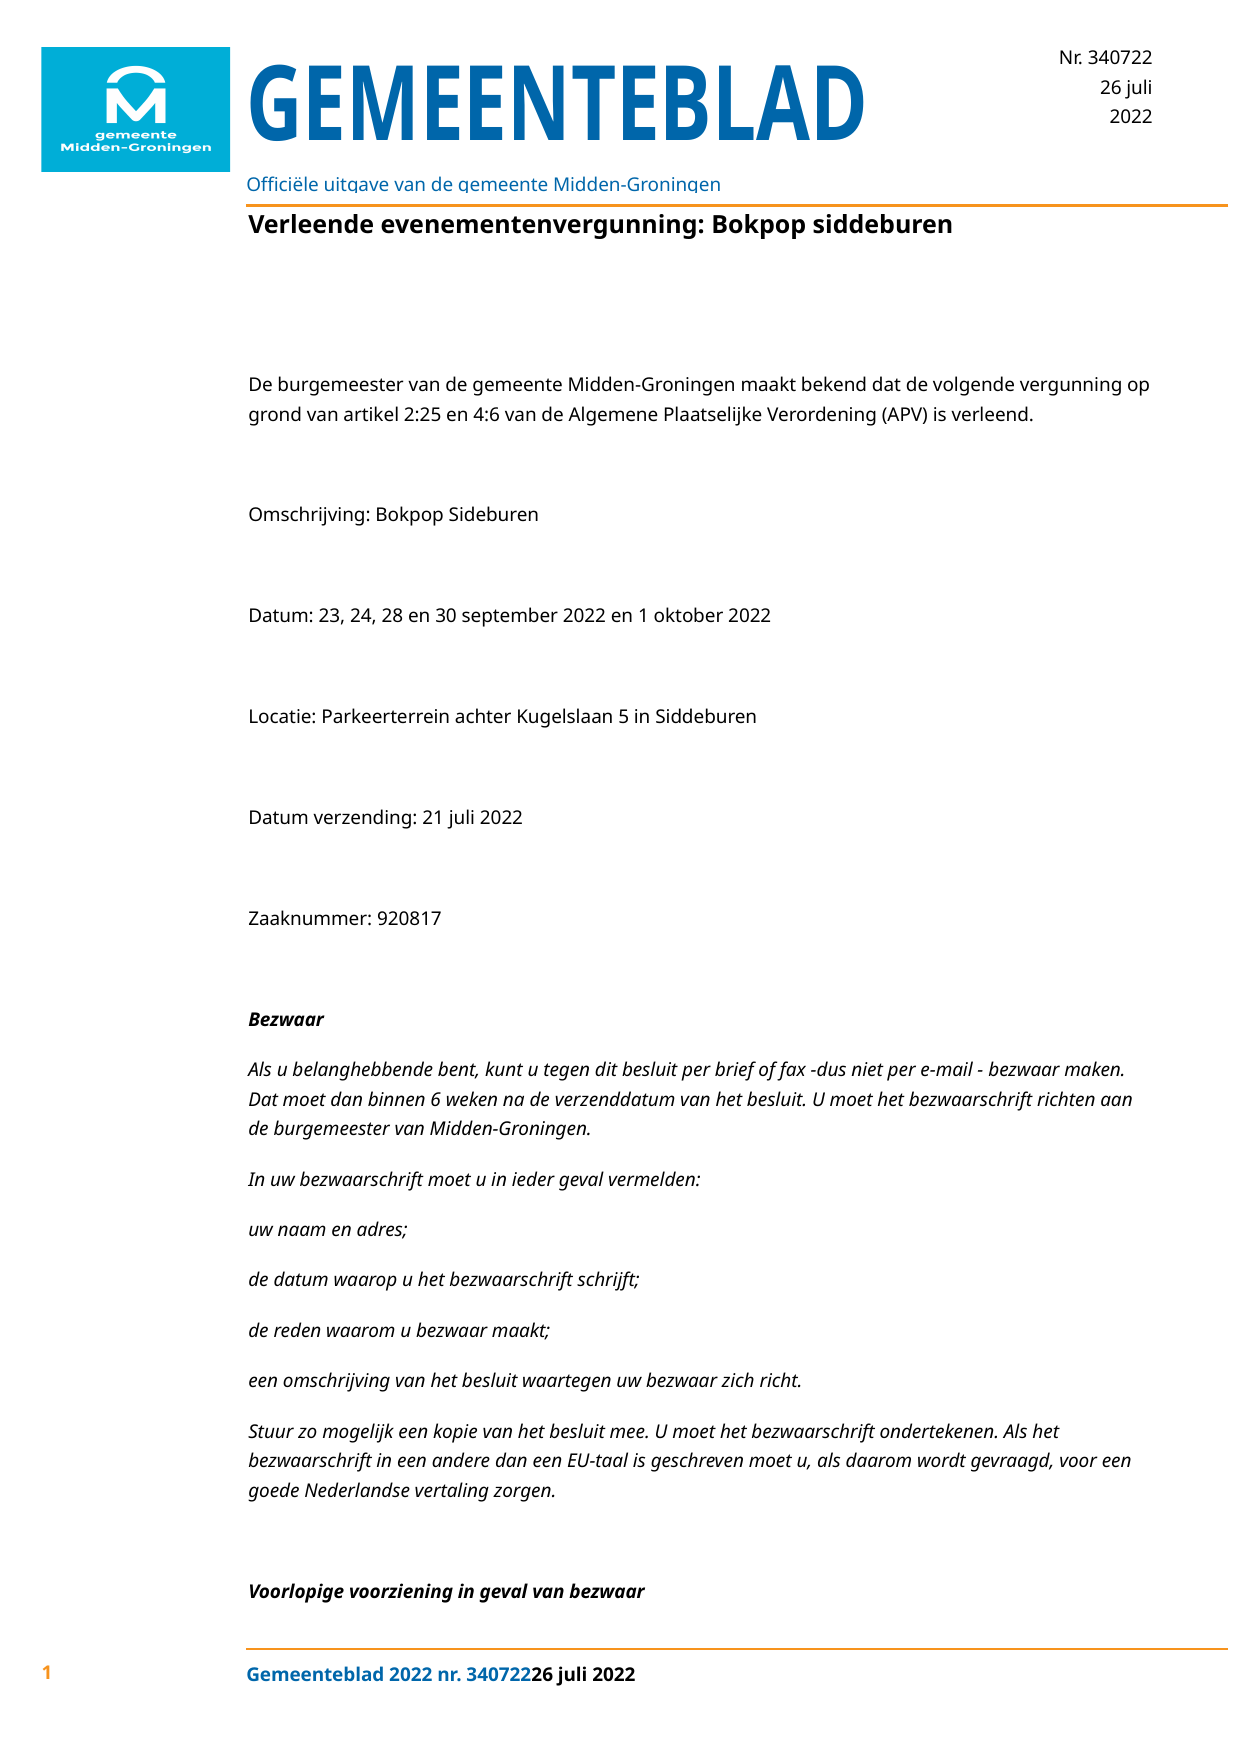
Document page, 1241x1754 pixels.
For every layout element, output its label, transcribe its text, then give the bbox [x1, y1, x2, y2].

text In uw bezwaarschrift moet u in ieder geval vermelden: [248, 1166, 1152, 1191]
text Bezwaar [248, 1006, 1152, 1031]
picture [108, 66, 164, 82]
text De burgemeester van de gemeente Midden-Groningen maakt bekend dat de volgende vergunning op grond van artikel 2:25 en 4:6 van de Algemene Plaatselijke Verordening (APV) is verleend. [248, 371, 1152, 426]
text Datum: 23, 24, 28 en 30 september 2022 en 1 oktober 2022 [248, 602, 1152, 628]
text een omschrijving van het besluit waartegen uw bezwaar zich richt. [248, 1367, 1152, 1393]
text Verleende evenementenvergunning: Bokpop siddeburen [248, 207, 1152, 241]
text uw naam en adres; [248, 1216, 1152, 1242]
text Als u belanghebbende bent, kunt u tegen dit besluit per brief of fax -dus niet per e-mail - bezwaar maken. Dat moet dan binnen 6 weken na de verzenddatum van het besluit. U moet het bezwaarschrift richten aan de burgemeester van Midden-Groningen. [248, 1056, 1152, 1141]
picture [184, 146, 190, 153]
text Voorlopige voorziening in geval van bezwaar [248, 1578, 1152, 1603]
picture [107, 89, 165, 122]
text de reden waarom u bezwaar maakt; [248, 1317, 1152, 1343]
text Locatie: Parkeerterrein achter Kugelslaan 5 in Siddeburen [248, 703, 1152, 729]
text de datum waarop u het bezwaarschrift schrijft; [248, 1267, 1152, 1292]
text Zaaknummer: 920817 [248, 905, 1152, 931]
text Datum verzending: 21 juli 2022 [248, 804, 1152, 830]
text Omschrijving: Bokpop Sideburen [248, 502, 1152, 527]
text Stuur zo mogelijk een kopie van het besluit mee. U moet het bezwaarschrift ondertekenen. Als het bezwaarschrift in een andere dan een EU-taal is geschreven moet u, als daarom wordt gevraagd, voor een goede Nederlandse vertaling zorgen. [248, 1418, 1152, 1503]
